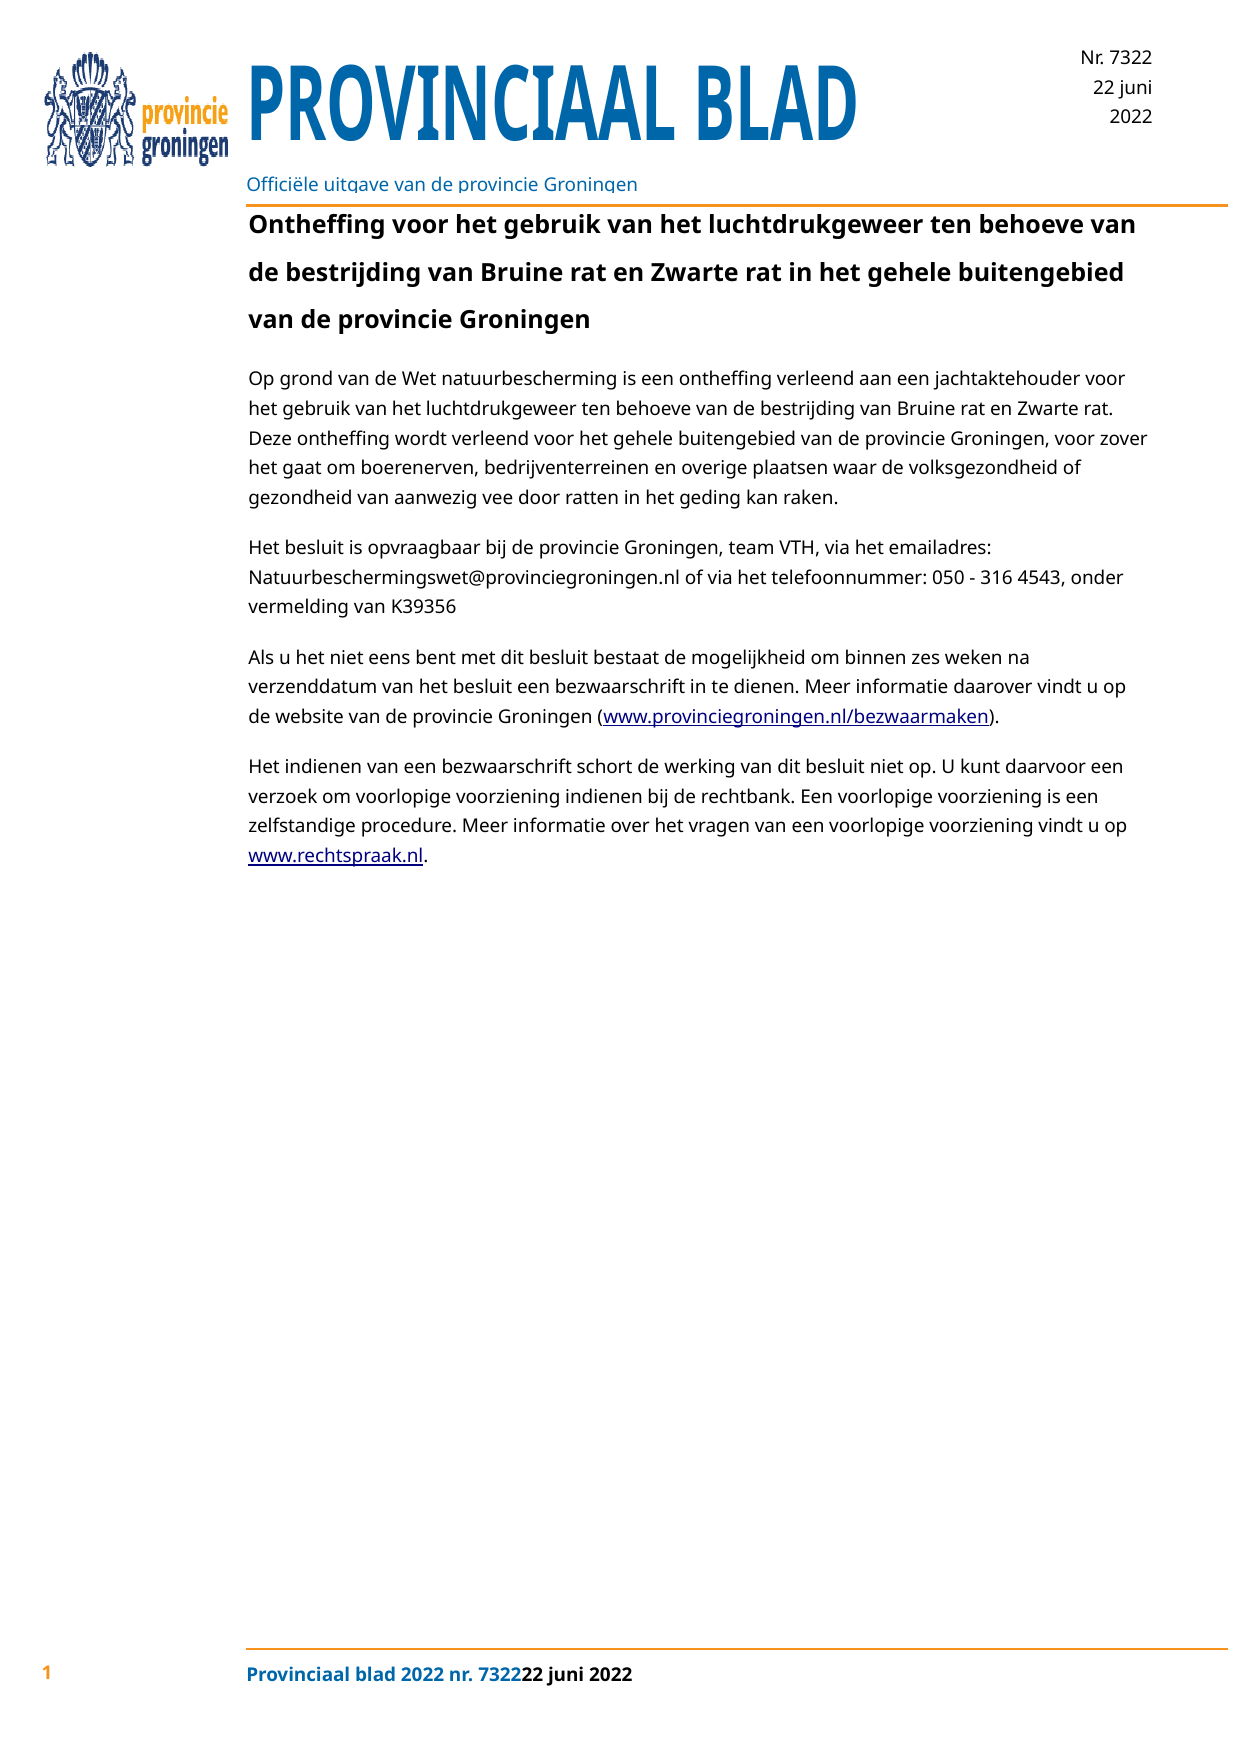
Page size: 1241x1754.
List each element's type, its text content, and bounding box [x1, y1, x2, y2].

text Het besluit is opvraagbaar bij de provincie Groningen, team VTH, via het emailadres: Natuurbeschermingswet@provinciegroningen.nl of via het telefoonnummer: 050 - 316 4543, onder vermelding van K39356 [248, 534, 1152, 619]
text Ontheffing voor het gebruik van het luchtdrukgeweer ten behoeve van de bestrijding van Bruine rat en Zwarte rat in het gehele buitengebied van de provincie Groningen [248, 207, 1152, 336]
text Op grond van de Wet natuurbescherming is een ontheffing verleend aan een jachtaktehouder voor het gebruik van het luchtdrukgeweer ten behoeve van de bestrijding van Bruine rat en Zwarte rat. Deze ontheffing wordt verleend voor het gehele buitengebied van de provincie Groningen, voor zover het gaat om boerenerven, bedrijventerreinen en overige plaatsen waar de volksgezondheid of gezondheid van aanwezig vee door ratten in het geding kan raken. [248, 366, 1152, 509]
text Als u het niet eens bent met dit besluit bestaat de mogelijkheid om binnen zes weken na verzenddatum van het besluit een bezwaarschrift in te dienen. Meer informatie daarover vindt u op de website van de provincie Groningen (www.provinciegroningen.nl/bezwaarmaken). [248, 644, 1152, 729]
text Het indienen van een bezwaarschrift schort de werking van dit besluit niet op. U kunt daarvoor een verzoek om voorlopige voorziening indienen bij de rechtbank. Een voorlopige voorziening is een zelfstandige procedure. Meer informatie over het vragen van een voorlopige voorziening vindt u op www.rechtspraak.nl. [248, 753, 1152, 868]
picture [41, 47, 231, 172]
